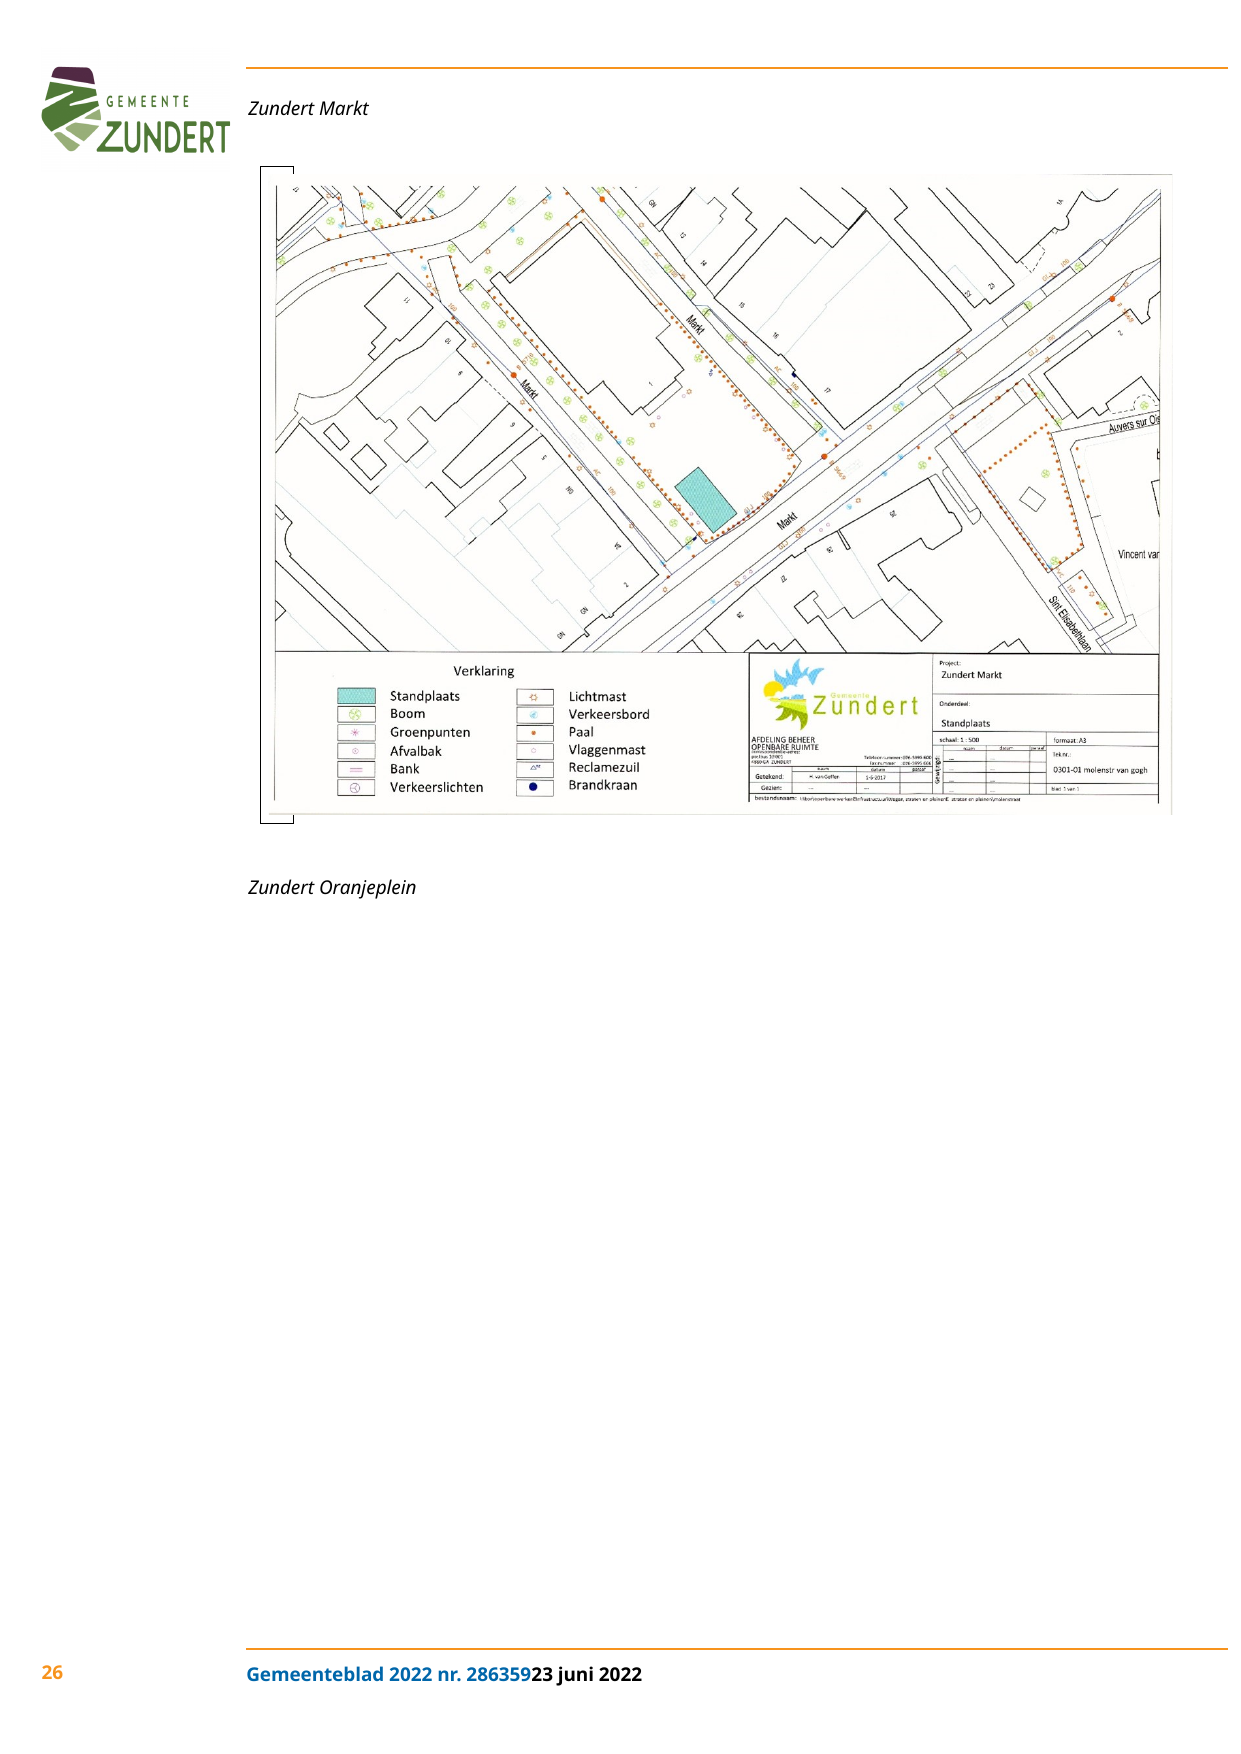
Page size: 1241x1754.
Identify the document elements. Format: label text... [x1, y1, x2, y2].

picture [268, 174, 1173, 815]
text Zundert Oranjeplein [248, 874, 1152, 900]
text Zundert Markt [248, 95, 1152, 121]
picture [41, 47, 231, 172]
